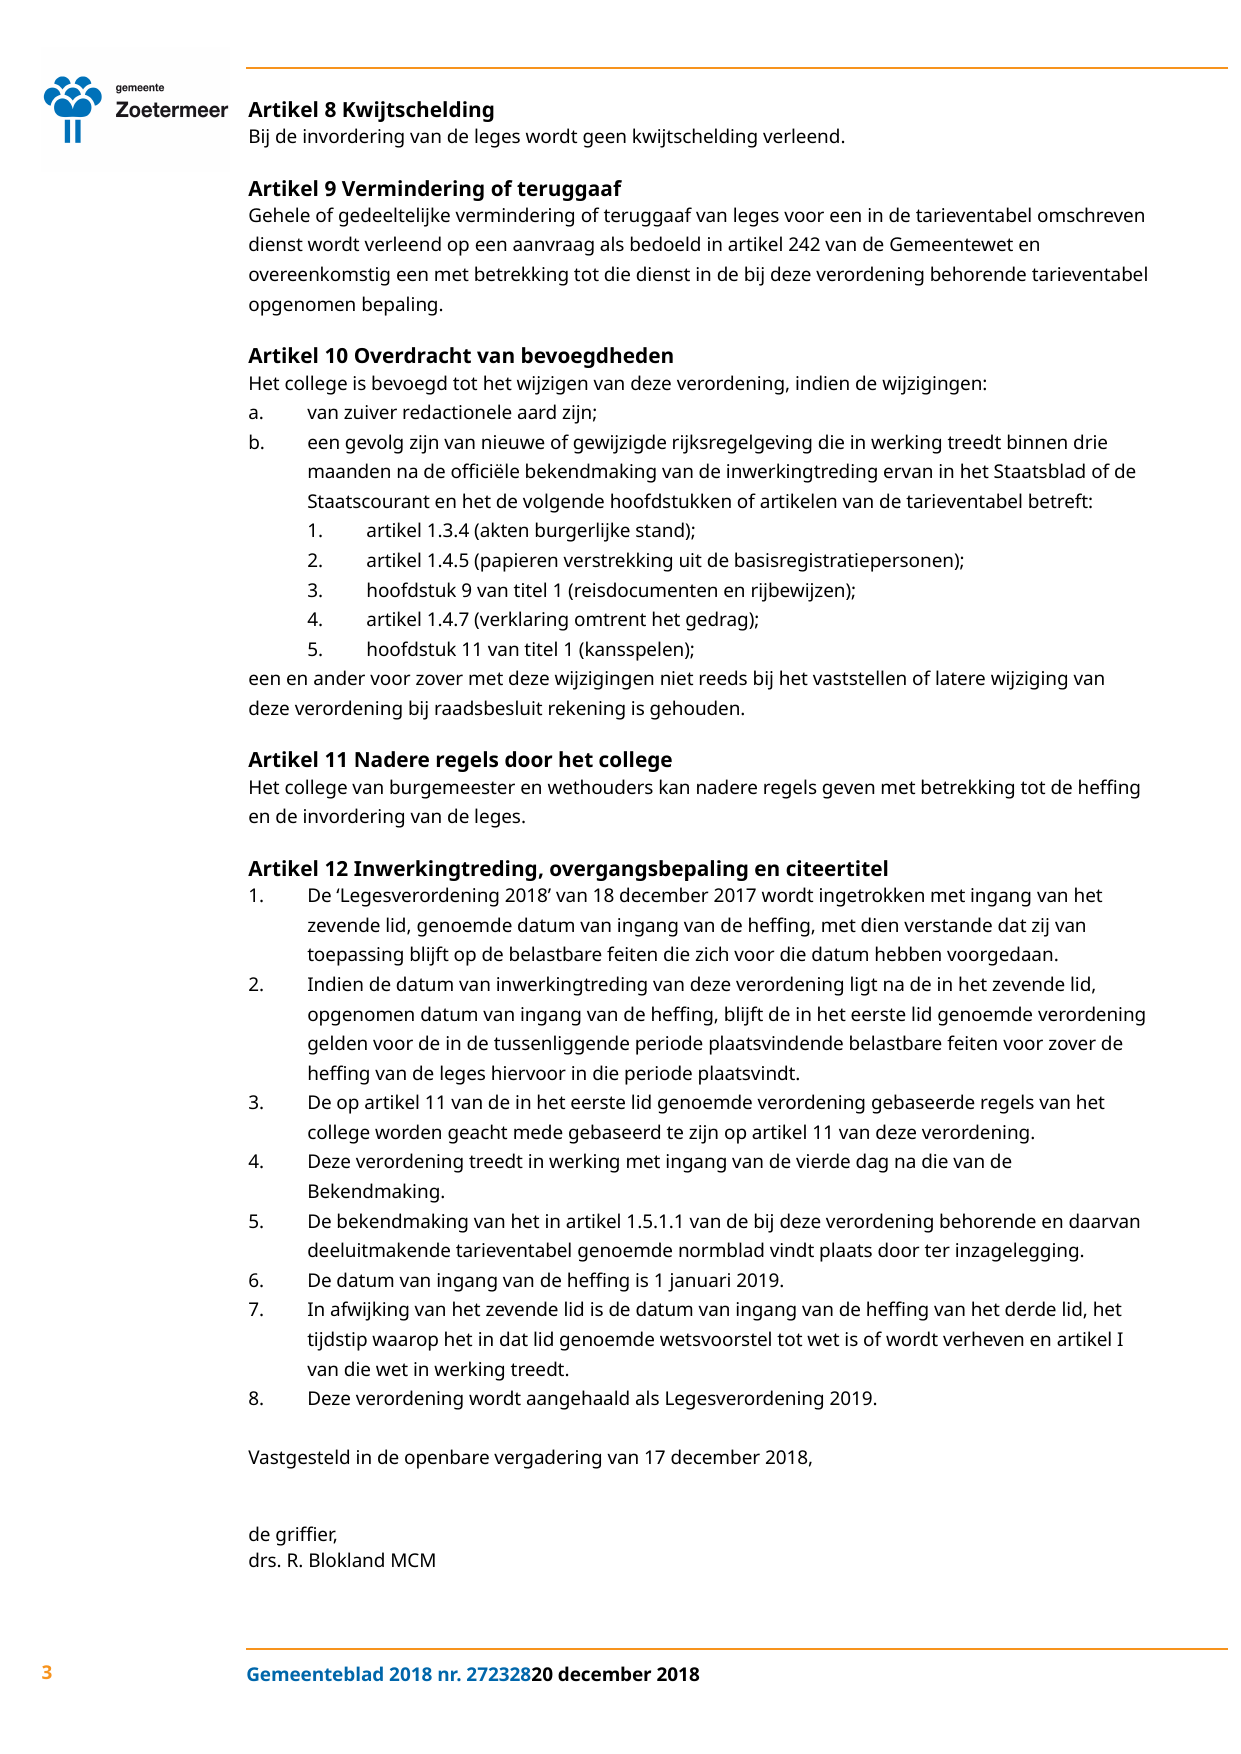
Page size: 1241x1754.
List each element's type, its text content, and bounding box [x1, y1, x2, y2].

text Artikel 11 Nadere regels door het college [248, 746, 1152, 774]
list Deze verordening wordt aangehaald als Legesverordening 2019. [248, 1385, 1152, 1411]
text Artikel 9 Vermindering of teruggaaf [248, 174, 1152, 202]
list Indien de datum van inwerkingtreding van deze verordening ligt na de in het zevende lid, opgenomen datum van ingang van de heffing, blijft de in het eerste lid genoemde verordening gelden voor de in de tussenliggende periode plaatsvindende belastbare feiten voor zover de heffing van de leges hiervoor in die periode plaatsvindt. [248, 971, 1152, 1086]
list De datum van ingang van de heffing is 1 januari 2019. [248, 1267, 1152, 1293]
text de griffier, [248, 1522, 1152, 1547]
list hoofdstuk 11 van titel 1 (kansspelen); [307, 636, 1152, 662]
text Het college van burgemeester en wethouders kan nadere regels geven met betrekking tot de heffing en de invordering van de leges. [248, 774, 1152, 829]
list artikel 1.4.7 (verklaring omtrent het gedrag); [307, 606, 1152, 632]
list een gevolg zijn van nieuwe of gewijzigde rijksregelgeving die in werking treedt binnen drie maanden na de officiële bekendmaking van de inwerkingtreding ervan in het Staatsblad of de Staatscourant en het de volgende hoofdstukken of artikelen van de tarieventabel betreft: [248, 429, 1152, 514]
text Het college is bevoegd tot het wijzigen van deze verordening, indien de wijzigingen: [248, 370, 1152, 395]
list In afwijking van het zevende lid is de datum van ingang van de heffing van het derde lid, het tijdstip waarop het in dat lid genoemde wetsvoorstel tot wet is of wordt verheven en artikel I van die wet in werking treedt. [248, 1297, 1152, 1381]
list Deze verordening treedt in werking met ingang van de vierde dag na die van de Bekendmaking. [248, 1149, 1152, 1204]
list De bekendmaking van het in artikel 1.5.1.1 van de bij deze verordening behorende en daarvan deeluitmakende tarieventabel genoemde normblad vindt plaats door ter inzagelegging. [248, 1208, 1152, 1263]
text Vastgesteld in de openbare vergadering van 17 december 2018, [248, 1444, 1152, 1470]
picture [41, 47, 231, 172]
list artikel 1.3.4 (akten burgerlijke stand); [307, 518, 1152, 543]
list De op artikel 11 van de in het eerste lid genoemde verordening gebaseerde regels van het college worden geacht mede gebaseerd te zijn op artikel 11 van deze verordening. [248, 1089, 1152, 1145]
list De ‘Legesverordening 2018’ van 18 december 2017 wordt ingetrokken met ingang van het zevende lid, genoemde datum van ingang van de heffing, met dien verstande dat zij van toepassing blijft op de belastbare feiten die zich voor die datum hebben voorgedaan. [248, 882, 1152, 967]
list hoofdstuk 9 van titel 1 (reisdocumenten en rijbewijzen); [307, 577, 1152, 602]
text Artikel 12 Inwerkingtreding, overgangsbepaling en citeertitel [248, 854, 1152, 882]
text Artikel 10 Overdracht van bevoegdheden [248, 341, 1152, 370]
text een en ander voor zover met deze wijzigingen niet reeds bij het vaststellen of latere wijziging van deze verordening bij raadsbesluit rekening is gehouden. [248, 666, 1152, 721]
list artikel 1.4.5 (papieren verstrekking uit de basisregistratiepersonen); [307, 547, 1152, 573]
list van zuiver redactionele aard zijn; [248, 399, 1152, 425]
text Bij de invordering van de leges wordt geen kwijtschelding verleend. [248, 123, 1152, 149]
text Artikel 8 Kwijtschelding [248, 95, 1152, 123]
text drs. R. Blokland MCM [248, 1547, 1152, 1573]
text Gehele of gedeeltelijke vermindering of teruggaaf van leges voor een in de tarieventabel omschreven dienst wordt verleend op een aanvraag als bedoeld in artikel 242 van de Gemeentewet en overeenkomstig een met betrekking tot die dienst in de bij deze verordening behorende tarieventabel opgenomen bepaling. [248, 202, 1152, 317]
